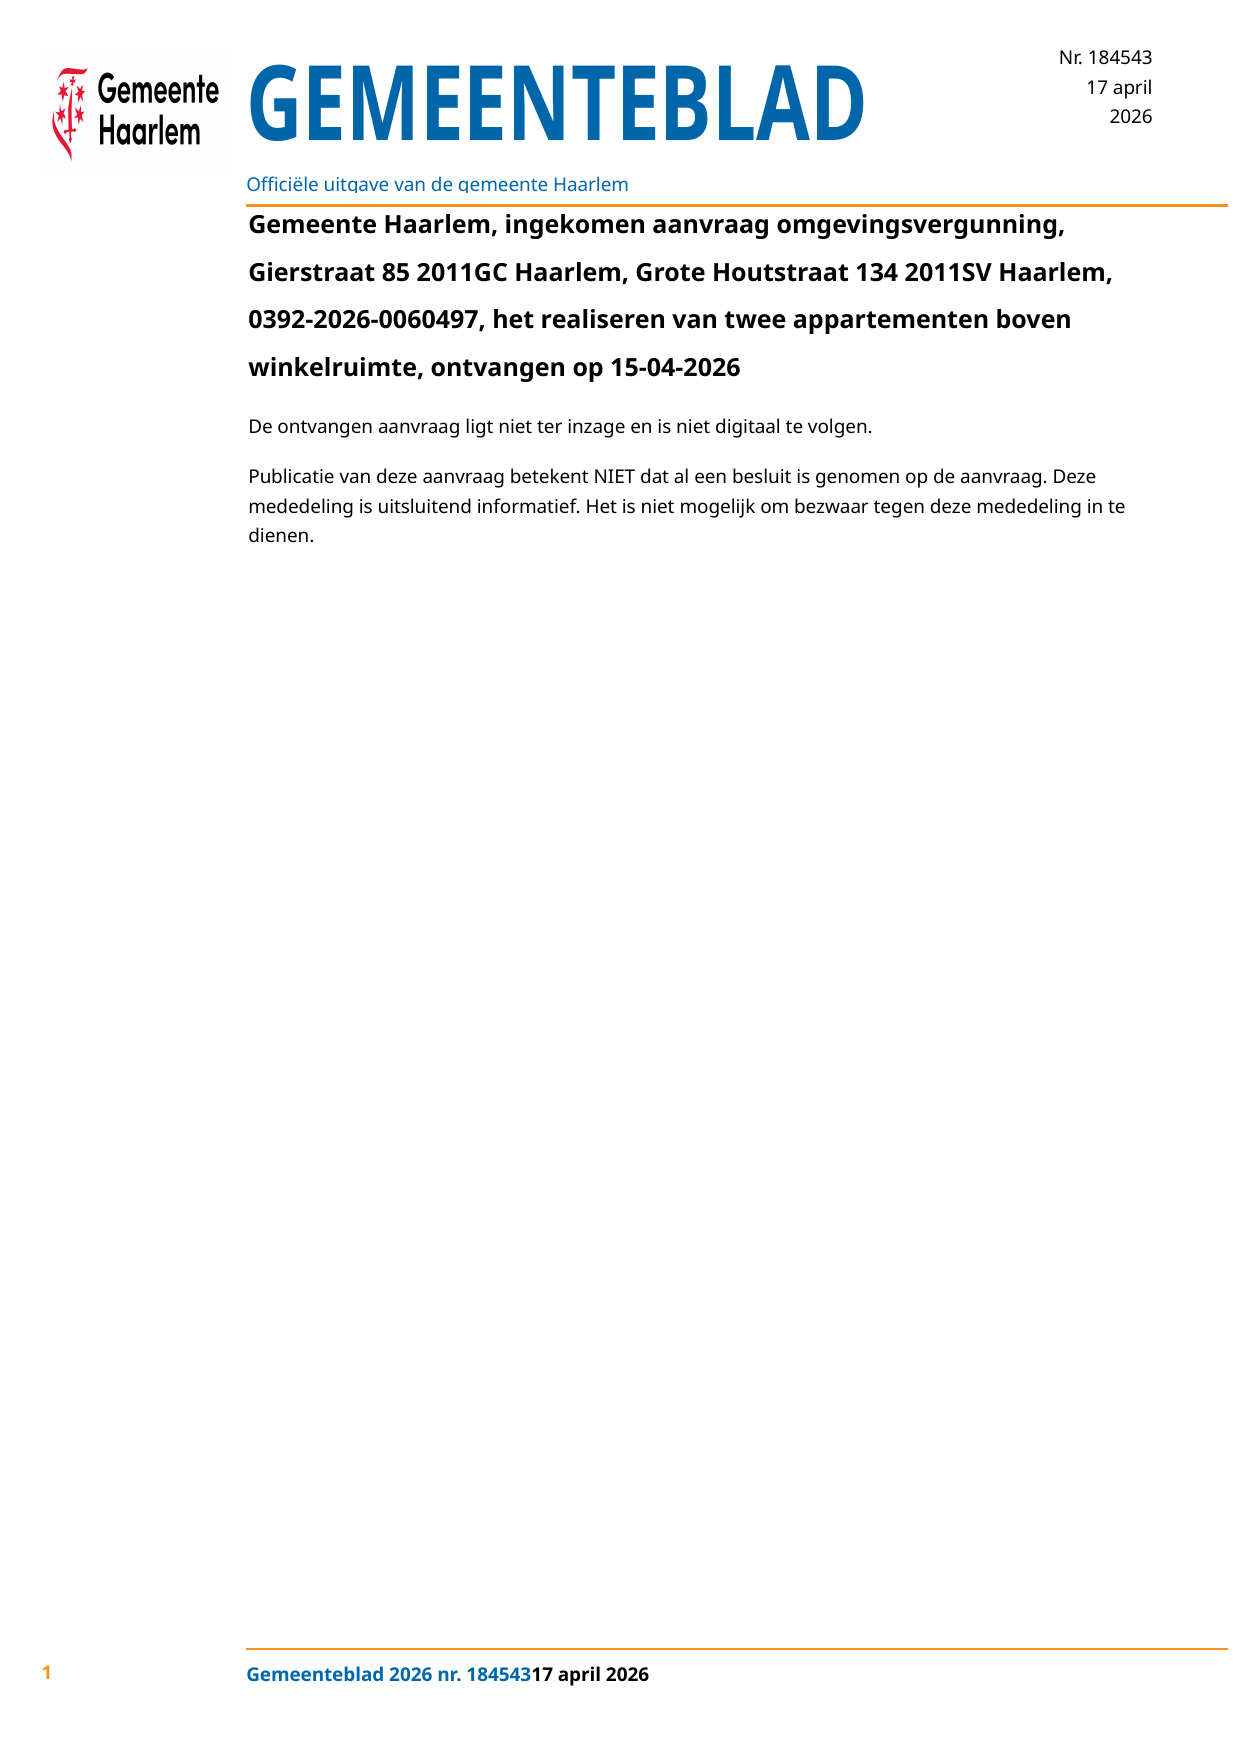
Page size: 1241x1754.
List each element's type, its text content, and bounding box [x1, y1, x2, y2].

text Publicatie van deze aanvraag betekent NIET dat al een besluit is genomen op de aanvraag. Deze mededeling is uitsluitend informatief. Het is niet mogelijk om bezwaar tegen deze mededeling in te dienen. [248, 463, 1152, 548]
picture [41, 47, 231, 172]
text De ontvangen aanvraag ligt niet ter inzage en is niet digitaal te volgen. [248, 413, 1152, 439]
text Gemeente Haarlem, ingekomen aanvraag omgevingsvergunning, Gierstraat 85 2011GC Haarlem, Grote Houtstraat 134 2011SV Haarlem, 0392-2026-0060497, het realiseren van twee appartementen boven winkelruimte, ontvangen op 15-04-2026 [248, 207, 1152, 384]
